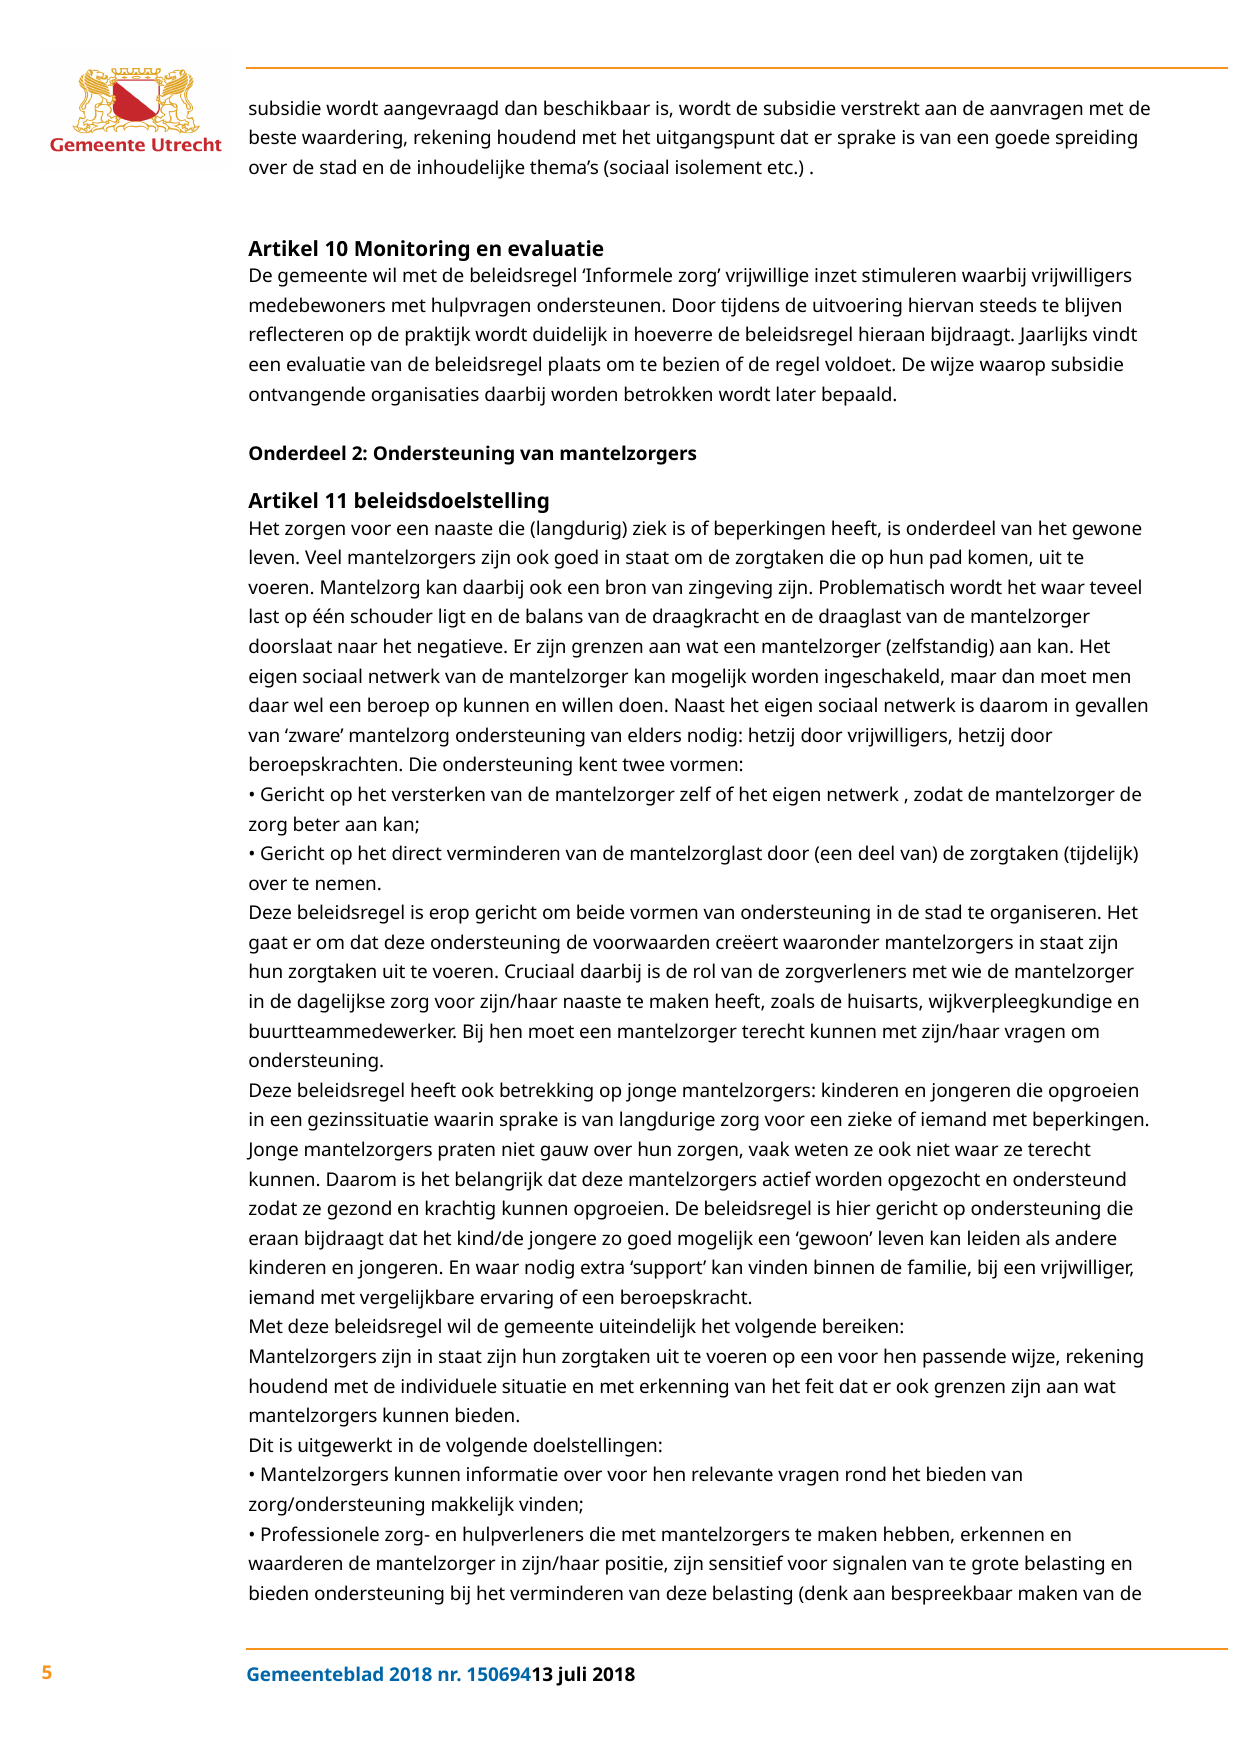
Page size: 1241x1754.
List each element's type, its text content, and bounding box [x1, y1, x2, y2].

text Het zorgen voor een naaste die (langdurig) ziek is of beperkingen heeft, is onderdeel van het gewone leven. Veel mantelzorgers zijn ook goed in staat om de zorgtaken die op hun pad komen, uit te voeren. Mantelzorg kan daarbij ook een bron van zingeving zijn. Problematisch wordt het waar teveel last op één schouder ligt en de balans van de draagkracht en de draaglast van de mantelzorger doorslaat naar het negatieve. Er zijn grenzen aan wat een mantelzorger (zelfstandig) aan kan. Het eigen sociaal netwerk van de mantelzorger kan mogelijk worden ingeschakeld, maar dan moet men daar wel een beroep op kunnen en willen doen. Naast het eigen sociaal netwerk is daarom in gevallen van ‘zware’ mantelzorg ondersteuning van elders nodig: hetzij door vrijwilligers, hetzij door beroepskrachten. Die ondersteuning kent twee vormen: [248, 515, 1152, 777]
text Artikel 11 beleidsdoelstelling [248, 486, 1152, 515]
text • Mantelzorgers kunnen informatie over voor hen relevante vragen rond het bieden van zorg/ondersteuning makkelijk vinden; [248, 1462, 1152, 1517]
text Deze beleidsregel is erop gericht om beide vormen van ondersteuning in de stad te organiseren. Het gaat er om dat deze ondersteuning de voorwaarden creëert waaronder mantelzorgers in staat zijn hun zorgtaken uit te voeren. Cruciaal daarbij is de rol van de zorgverleners met wie de mantelzorger in de dagelijkse zorg voor zijn/haar naaste te maken heeft, zoals de huisarts, wijkverpleegkundige en buurtteammedewerker. Bij hen moet een mantelzorger terecht kunnen met zijn/haar vragen om ondersteuning. [248, 899, 1152, 1073]
text Met deze beleidsregel wil de gemeente uiteindelijk het volgende bereiken: [248, 1314, 1152, 1339]
text • Gericht op het versterken van de mantelzorger zelf of het eigen netwerk , zodat de mantelzorger de zorg beter aan kan; [248, 781, 1152, 836]
text Deze beleidsregel heeft ook betrekking op jonge mantelzorgers: kinderen en jongeren die opgroeien in een gezinssituatie waarin sprake is van langdurige zorg voor een zieke of iemand met beperkingen. Jonge mantelzorgers praten niet gauw over hun zorgen, vaak weten ze ook niet waar ze terecht kunnen. Daarom is het belangrijk dat deze mantelzorgers actief worden opgezocht en ondersteund zodat ze gezond en krachtig kunnen opgroeien. De beleidsregel is hier gericht op ondersteuning die eraan bijdraagt dat het kind/de jongere zo goed mogelijk een ‘gewoon’ leven kan leiden als andere kinderen en jongeren. En waar nodig extra ‘support’ kan vinden binnen de familie, bij een vrijwilliger, iemand met vergelijkbare ervaring of een beroepskracht. [248, 1077, 1152, 1310]
text subsidie wordt aangevraagd dan beschikbaar is, wordt de subsidie verstrekt aan de aanvragen met de beste waardering, rekening houdend met het uitgangspunt dat er sprake is van een goede spreiding over de stad en de inhoudelijke thema’s (sociaal isolement etc.) . [248, 95, 1152, 180]
text Onderdeel 2: Ondersteuning van mantelzorgers [248, 440, 1152, 466]
text • Gericht op het direct verminderen van de mantelzorglast door (een deel van) de zorgtaken (tijdelijk) over te nemen. [248, 840, 1152, 896]
text • Professionele zorg- en hulpverleners die met mantelzorgers te maken hebben, erkennen en waarderen de mantelzorger in zijn/haar positie, zijn sensitief voor signalen van te grote belasting en bieden ondersteuning bij het verminderen van deze belasting (denk aan bespreekbaar maken van de [248, 1521, 1152, 1606]
text Mantelzorgers zijn in staat zijn hun zorgtaken uit te voeren op een voor hen passende wijze, rekening houdend met de individuele situatie en met erkenning van het feit dat er ook grenzen zijn aan wat mantelzorgers kunnen bieden. [248, 1343, 1152, 1428]
picture [41, 47, 231, 172]
text De gemeente wil met de beleidsregel ‘Informele zorg’ vrijwillige inzet stimuleren waarbij vrijwilligers medebewoners met hulpvragen ondersteunen. Door tijdens de uitvoering hiervan steeds te blijven reflecteren op de praktijk wordt duidelijk in hoeverre de beleidsregel hieraan bijdraagt. Jaarlijks vindt een evaluatie van de beleidsregel plaats om te bezien of de regel voldoet. De wijze waarop subsidie ontvangende organisaties daarbij worden betrokken wordt later bepaald. [248, 262, 1152, 406]
text Artikel 10 Monitoring en evaluatie [248, 234, 1152, 262]
text Dit is uitgewerkt in de volgende doelstellingen: [248, 1432, 1152, 1458]
